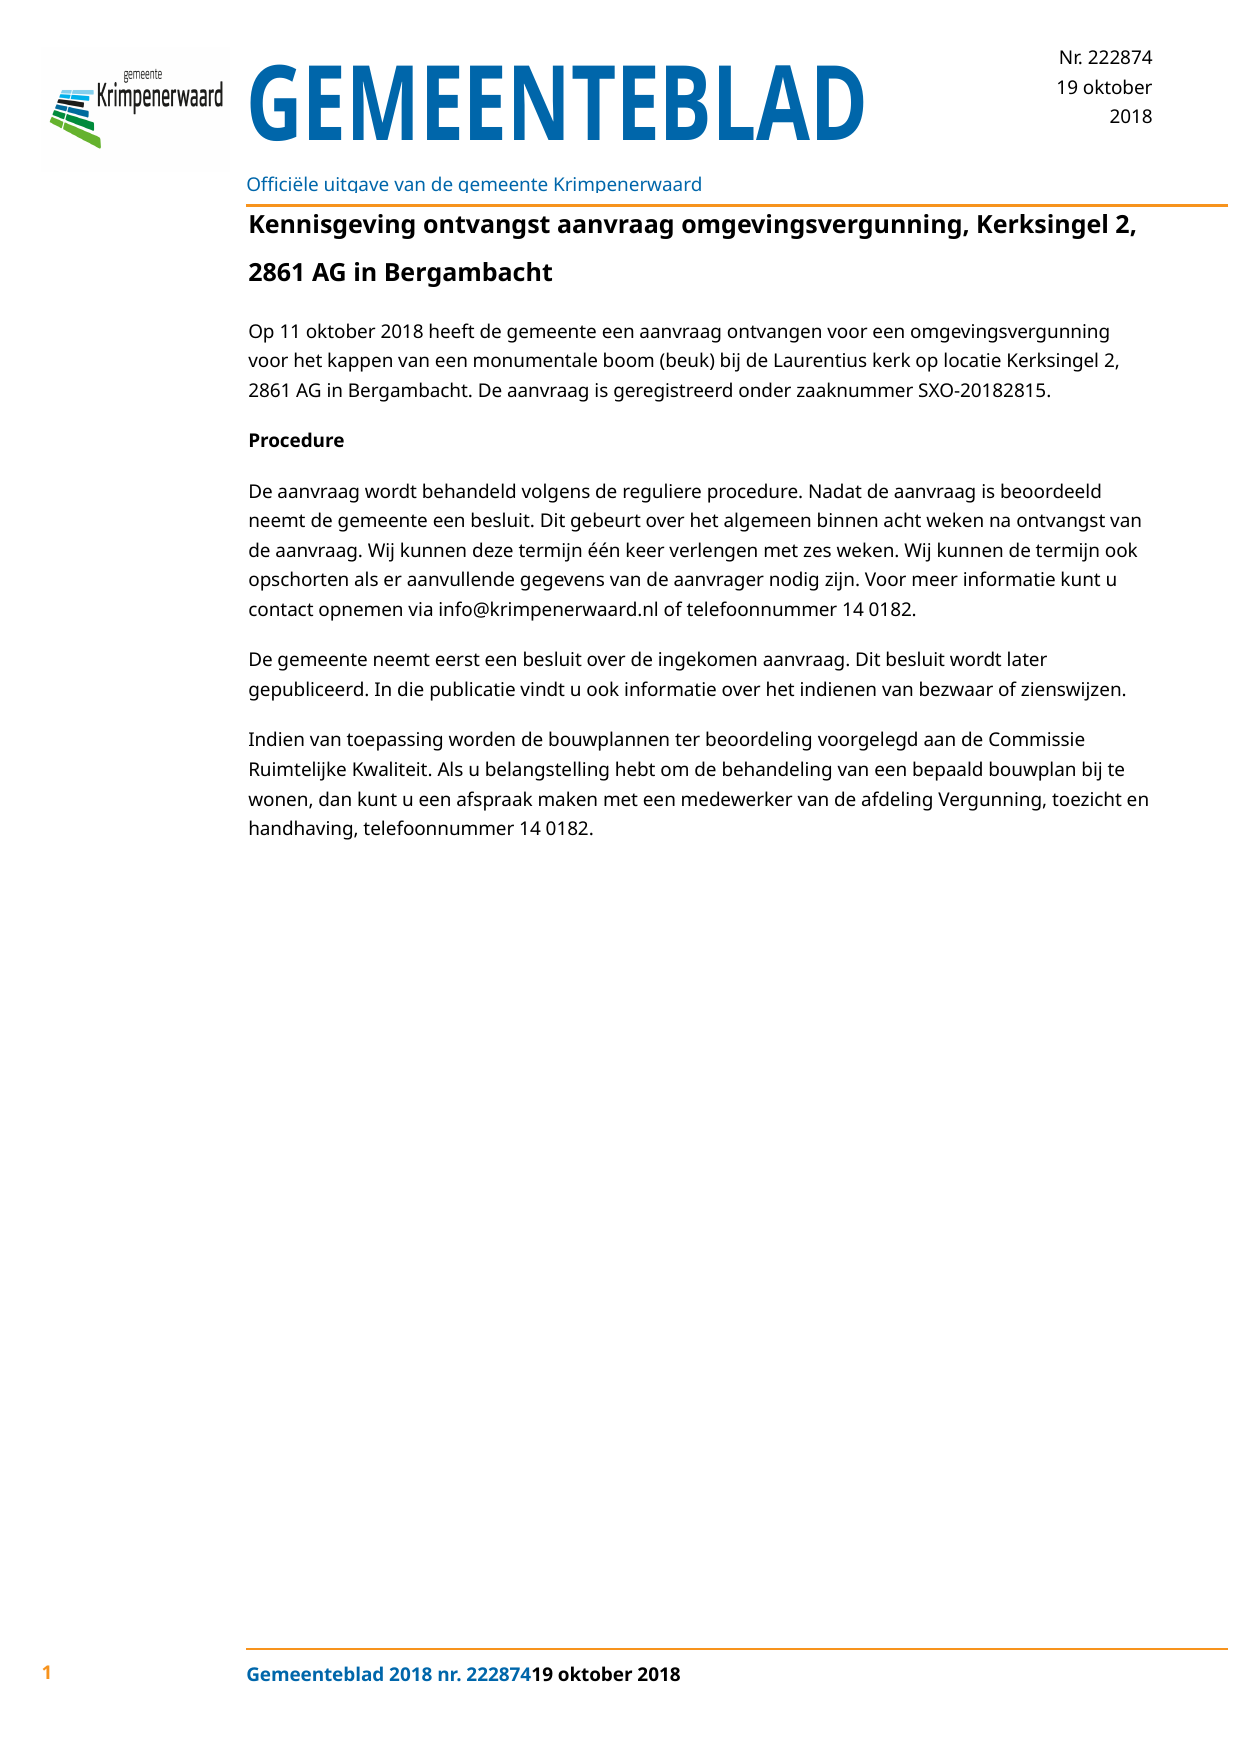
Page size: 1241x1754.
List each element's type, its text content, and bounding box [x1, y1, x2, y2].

text Op 11 oktober 2018 heeft de gemeente een aanvraag ontvangen voor een omgevingsvergunning voor het kappen van een monumentale boom (beuk) bij de Laurentius kerk op locatie Kerksingel 2, 2861 AG in Bergambacht. De aanvraag is geregistreerd onder zaaknummer SXO-20182815. [248, 318, 1152, 403]
text Indien van toepassing worden de bouwplannen ter beoordeling voorgelegd aan de Commissie Ruimtelijke Kwaliteit. Als u belangstelling hebt om de behandeling van een bepaald bouwplan bij te wonen, dan kunt u een afspraak maken met een medewerker van de afdeling Vergunning, toezicht en handhaving, telefoonnummer 14 0182. [248, 727, 1152, 841]
text Procedure [248, 427, 1152, 453]
picture [41, 47, 231, 172]
text Kennisgeving ontvangst aanvraag omgevingsvergunning, Kerksingel 2, 2861 AG in Bergambacht [248, 207, 1152, 288]
text De gemeente neemt eerst een besluit over de ingekomen aanvraag. Dit besluit wordt later gepubliceerd. In die publicatie vindt u ook informatie over het indienen van bezwaar of zienswijzen. [248, 647, 1152, 702]
text De aanvraag wordt behandeld volgens de reguliere procedure. Nadat de aanvraag is beoordeeld neemt de gemeente een besluit. Dit gebeurt over het algemeen binnen acht weken na ontvangst van de aanvraag. Wij kunnen deze termijn één keer verlengen met zes weken. Wij kunnen de termijn ook opschorten als er aanvullende gegevens van de aanvrager nodig zijn. Voor meer informatie kunt u contact opnemen via info@krimpenerwaard.nl of telefoonnummer 14 0182. [248, 478, 1152, 622]
